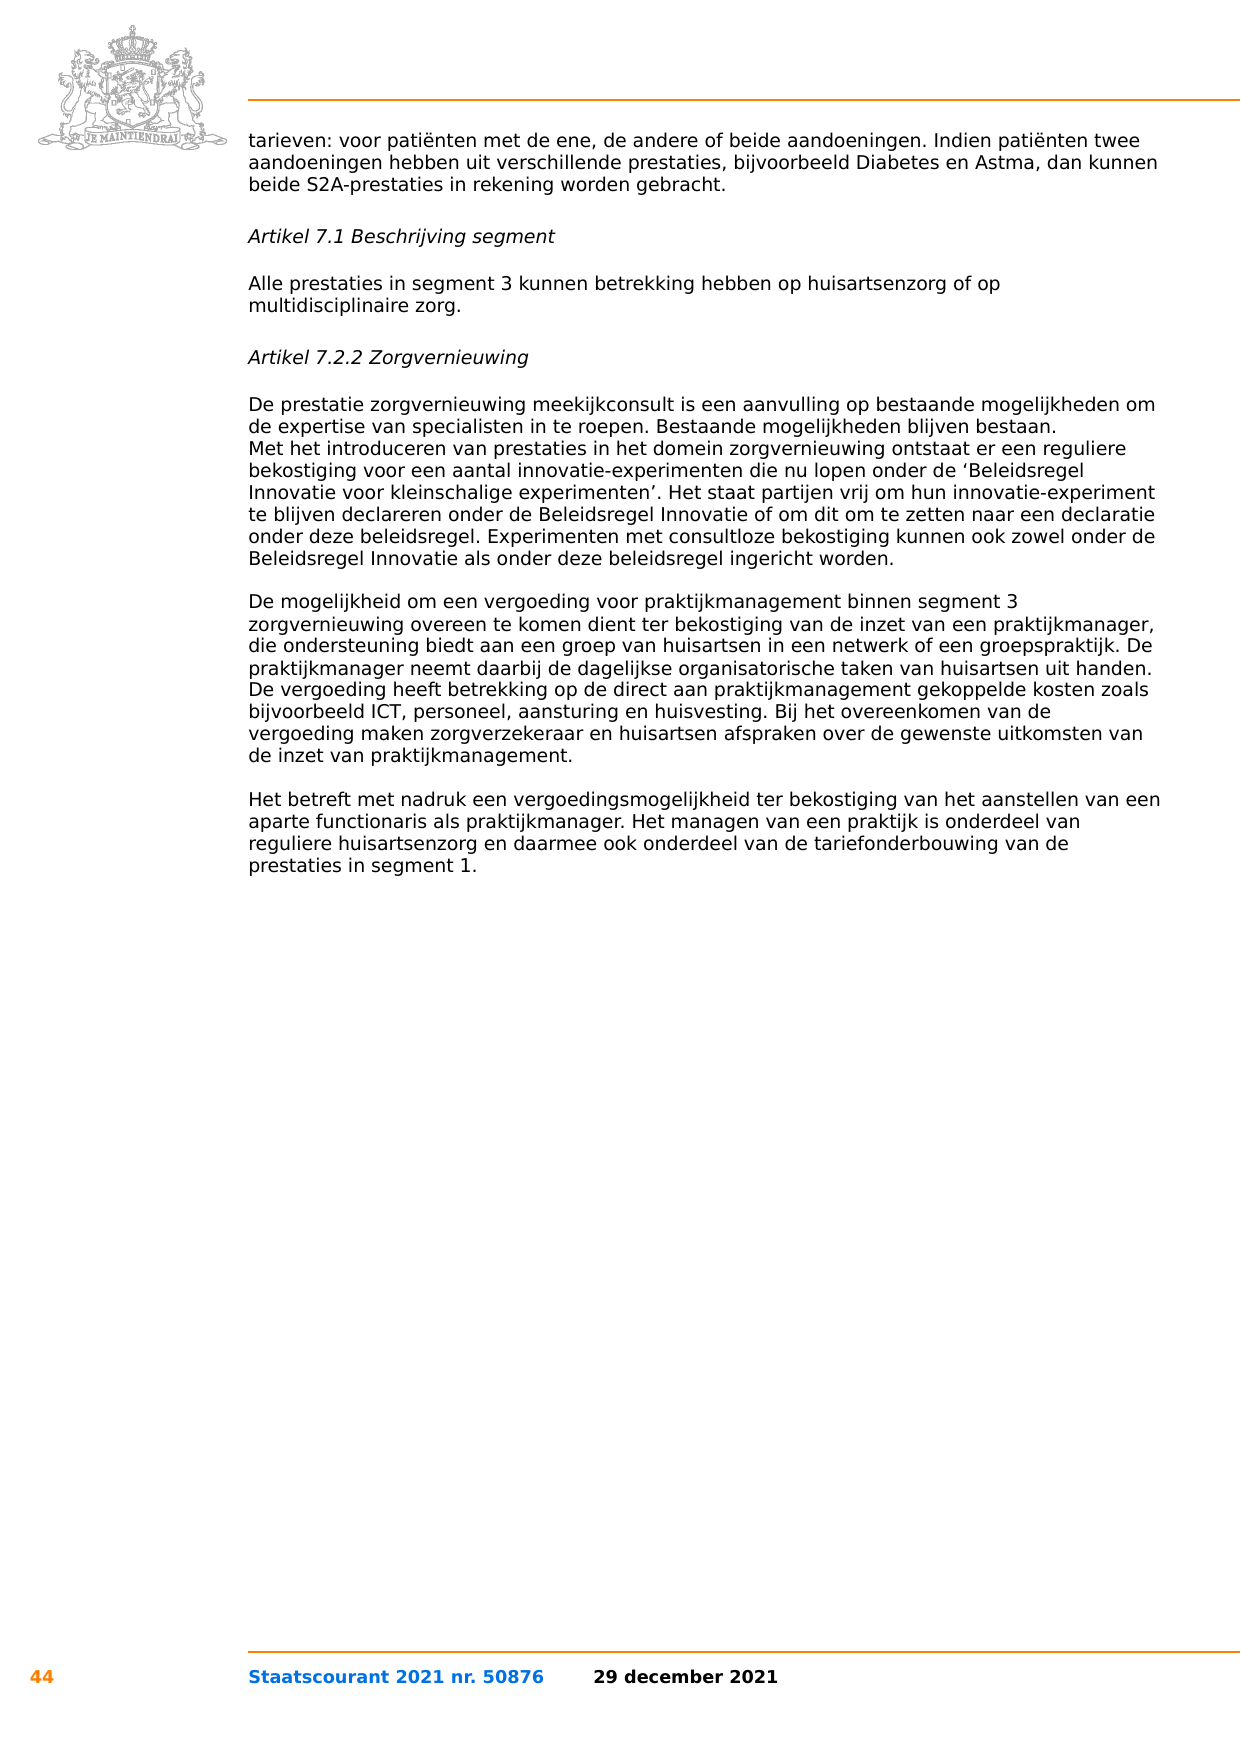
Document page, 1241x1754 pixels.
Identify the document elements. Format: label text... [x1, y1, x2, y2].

text tarieven: voor patiënten met de ene, de andere of beide aandoeningen. Indien patiënten twee aandoeningen hebben uit verschillende prestaties, bijvoorbeeld Diabetes en Astma, dan kunnen beide S2A-prestaties in rekening worden gebracht. [248, 130, 1163, 196]
text Het betreft met nadruk een vergoedingsmogelijkheid ter bekostiging van het aanstellen van een aparte functionaris als praktijkmanager. Het managen van een praktijk is onderdeel van reguliere huisartsenzorg en daarmee ook onderdeel van de tariefonderbouwing van de prestaties in segment 1. [248, 789, 1163, 877]
subtitle Artikel 7.1 Beschrijving segment [248, 226, 1163, 248]
text De prestatie zorgvernieuwing meekijkconsult is een aanvulling op bestaande mogelijkheden om de expertise van specialisten in te roepen. Bestaande mogelijkheden blijven bestaan. [248, 394, 1163, 438]
text De mogelijkheid om een vergoeding voor praktijkmanagement binnen segment 3 zorgvernieuwing overeen te komen dient ter bekostiging van de inzet van een praktijkmanager, die ondersteuning biedt aan een groep van huisartsen in een netwerk of een groepspraktijk. De praktijkmanager neemt daarbij de dagelijkse organisatorische taken van huisartsen uit handen. De vergoeding heeft betrekking op de direct aan praktijkmanagement gekoppelde kosten zoals bijvoorbeeld ICT, personeel, aansturing en huisvesting. Bij het overeenkomen van de vergoeding maken zorgverzekeraar en huisartsen afspraken over de gewenste uitkomsten van de inzet van praktijkmanagement. [248, 591, 1163, 767]
picture [38, 25, 227, 150]
text Alle prestaties in segment 3 kunnen betrekking hebben op huisartsenzorg of op multidisciplinaire zorg. [248, 273, 1163, 317]
subtitle Artikel 7.2.2 Zorgvernieuwing [248, 347, 1163, 369]
text Met het introduceren van prestaties in het domein zorgvernieuwing ontstaat er een reguliere bekostiging voor een aantal innovatie-experimenten die nu lopen onder de ‘Beleidsregel Innovatie voor kleinschalige experimenten’. Het staat partijen vrij om hun innovatie-experiment te blijven declareren onder de Beleidsregel Innovatie of om dit om te zetten naar een declaratie onder deze beleidsregel. Experimenten met consultloze bekostiging kunnen ook zowel onder de Beleidsregel Innovatie als onder deze beleidsregel ingericht worden. [248, 438, 1163, 569]
